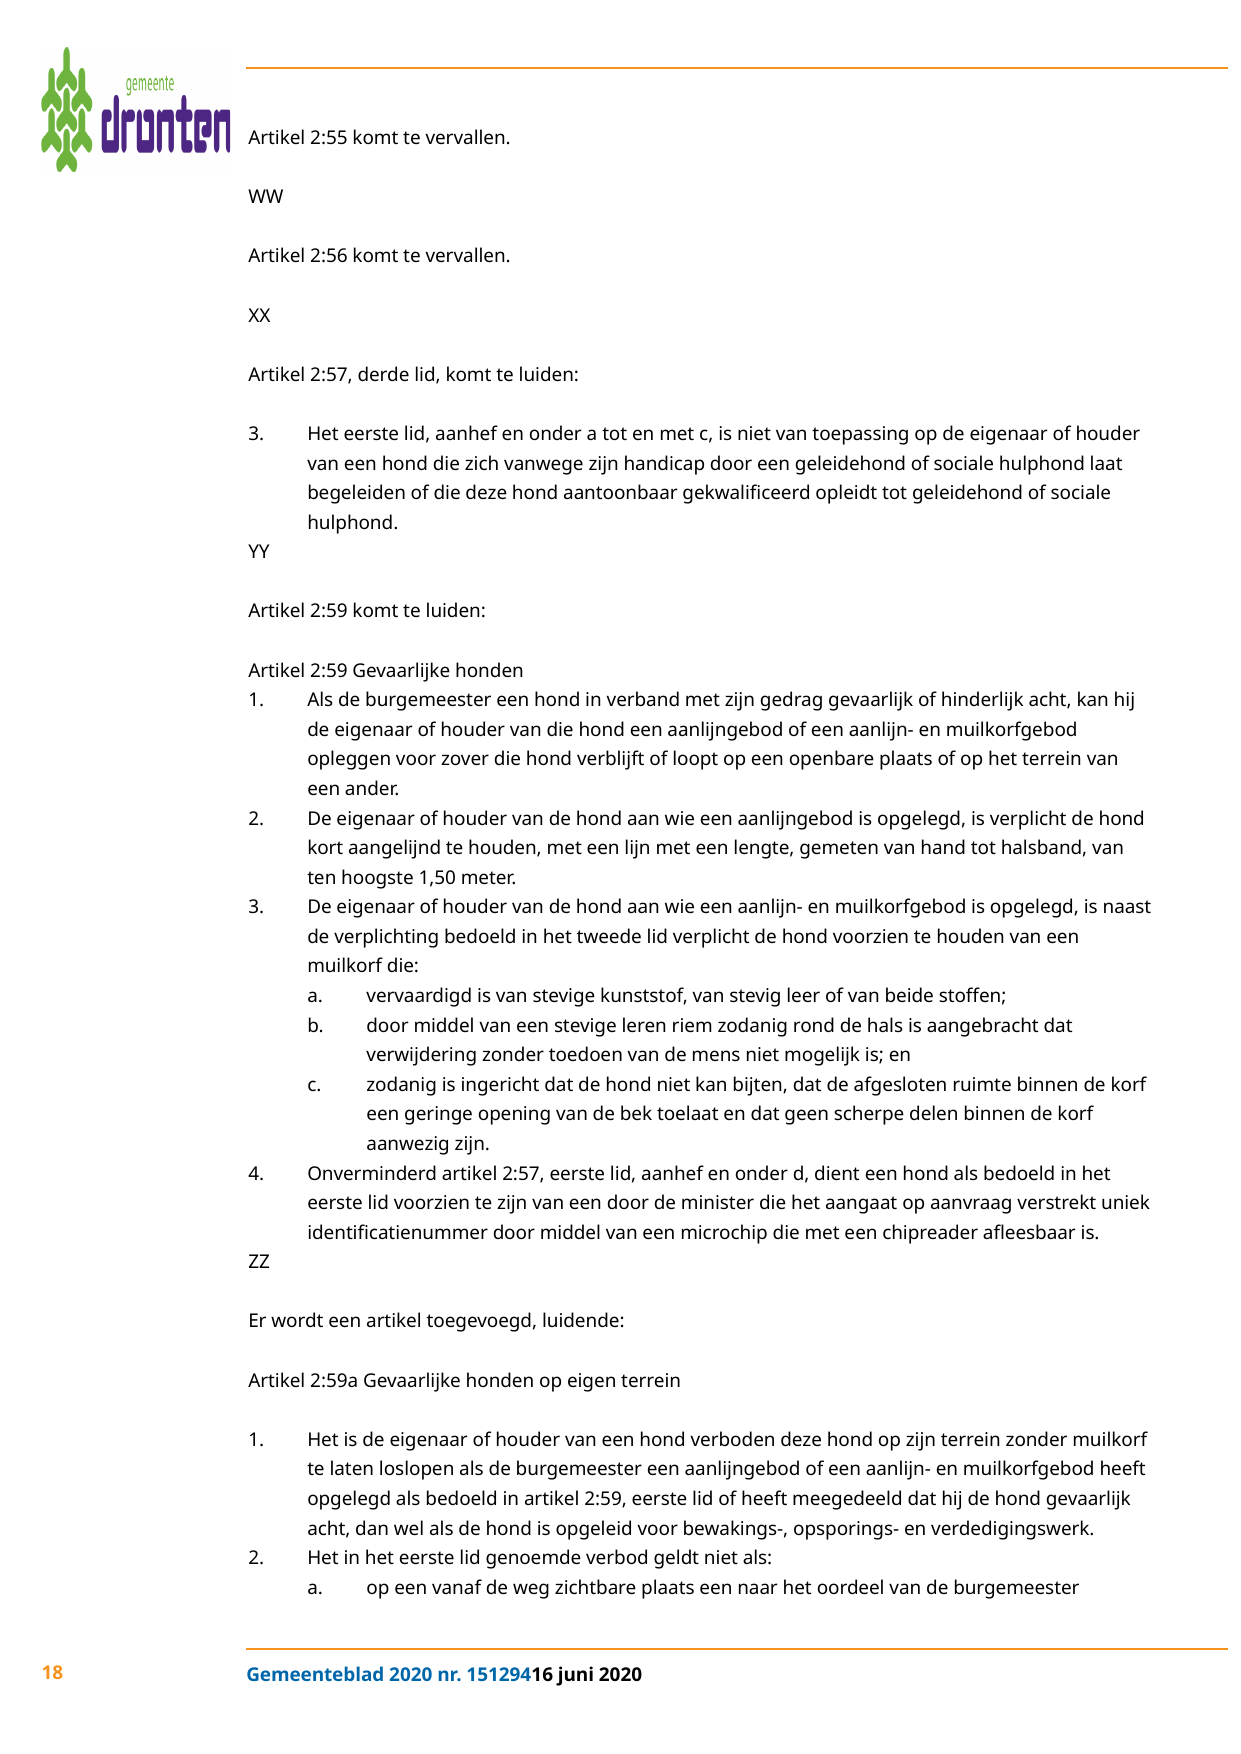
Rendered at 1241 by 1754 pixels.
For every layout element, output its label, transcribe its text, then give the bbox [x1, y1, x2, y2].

text XX [248, 302, 1152, 328]
text Artikel 2:56 komt te vervallen. [248, 243, 1152, 268]
text Artikel 2:59 komt te luiden: [248, 598, 1152, 623]
list De eigenaar of houder van de hond aan wie een aanlijn- en muilkorfgebod is opgelegd, is naast de verplichting bedoeld in het tweede lid verplicht de hond voorzien te houden van een muilkorf die: [248, 893, 1152, 978]
text Artikel 2:55 komt te vervallen. [248, 124, 1152, 150]
list vervaardigd is van stevige kunststof, van stevig leer of van beide stoffen; [307, 982, 1152, 1008]
text YY [248, 538, 1152, 564]
text ZZ [248, 1248, 1152, 1274]
list Het is de eigenaar of houder van een hond verboden deze hond op zijn terrein zonder muilkorf te laten loslopen als de burgemeester een aanlijngebod of een aanlijn- en muilkorfgebod heeft opgelegd als bedoeld in artikel 2:59, eerste lid of heeft meegedeeld dat hij de hond gevaarlijk acht, dan wel als de hond is opgeleid voor bewakings-, opsporings- en verdedigingswerk. [248, 1426, 1152, 1541]
list zodanig is ingericht dat de hond niet kan bijten, dat de afgesloten ruimte binnen de korf een geringe opening van de bek toelaat en dat geen scherpe delen binnen de korf aanwezig zijn. [307, 1071, 1152, 1156]
list door middel van een stevige leren riem zodanig rond de hals is aangebracht dat verwijdering zonder toedoen van de mens niet mogelijk is; en [307, 1012, 1152, 1067]
text Artikel 2:57, derde lid, komt te luiden: [248, 361, 1152, 387]
list Het in het eerste lid genoemde verbod geldt niet als: [248, 1544, 1152, 1570]
list op een vanaf de weg zichtbare plaats een naar het oordeel van de burgemeester [307, 1574, 1152, 1600]
text Artikel 2:59 Gevaarlijke honden [248, 657, 1152, 683]
text Er wordt een artikel toegevoegd, luidende: [248, 1308, 1152, 1333]
text WW [248, 183, 1152, 209]
text Artikel 2:59a Gevaarlijke honden op eigen terrein [248, 1367, 1152, 1393]
list Het eerste lid, aanhef en onder a tot en met c, is niet van toepassing op de eigenaar of houder van een hond die zich vanwege zijn handicap door een geleidehond of sociale hulphond laat begeleiden of die deze hond aantoonbaar gekwalificeerd opleidt tot geleidehond of sociale hulphond. [248, 420, 1152, 535]
list De eigenaar of houder van de hond aan wie een aanlijngebod is opgelegd, is verplicht de hond kort aangelijnd te houden, met een lijn met een lengte, gemeten van hand tot halsband, van ten hoogste 1,50 meter. [248, 805, 1152, 890]
list Als de burgemeester een hond in verband met zijn gedrag gevaarlijk of hinderlijk acht, kan hij de eigenaar of houder van die hond een aanlijngebod of een aanlijn- en muilkorfgebod opleggen voor zover die hond verblijft of loopt op een openbare plaats of op het terrein van een ander. [248, 686, 1152, 801]
list Onverminderd artikel 2:57, eerste lid, aanhef en onder d, dient een hond als bedoeld in het eerste lid voorzien te zijn van een door de minister die het aangaat op aanvraag verstrekt uniek identificatienummer door middel van een microchip die met een chipreader afleesbaar is. [248, 1160, 1152, 1245]
picture [41, 47, 231, 172]
